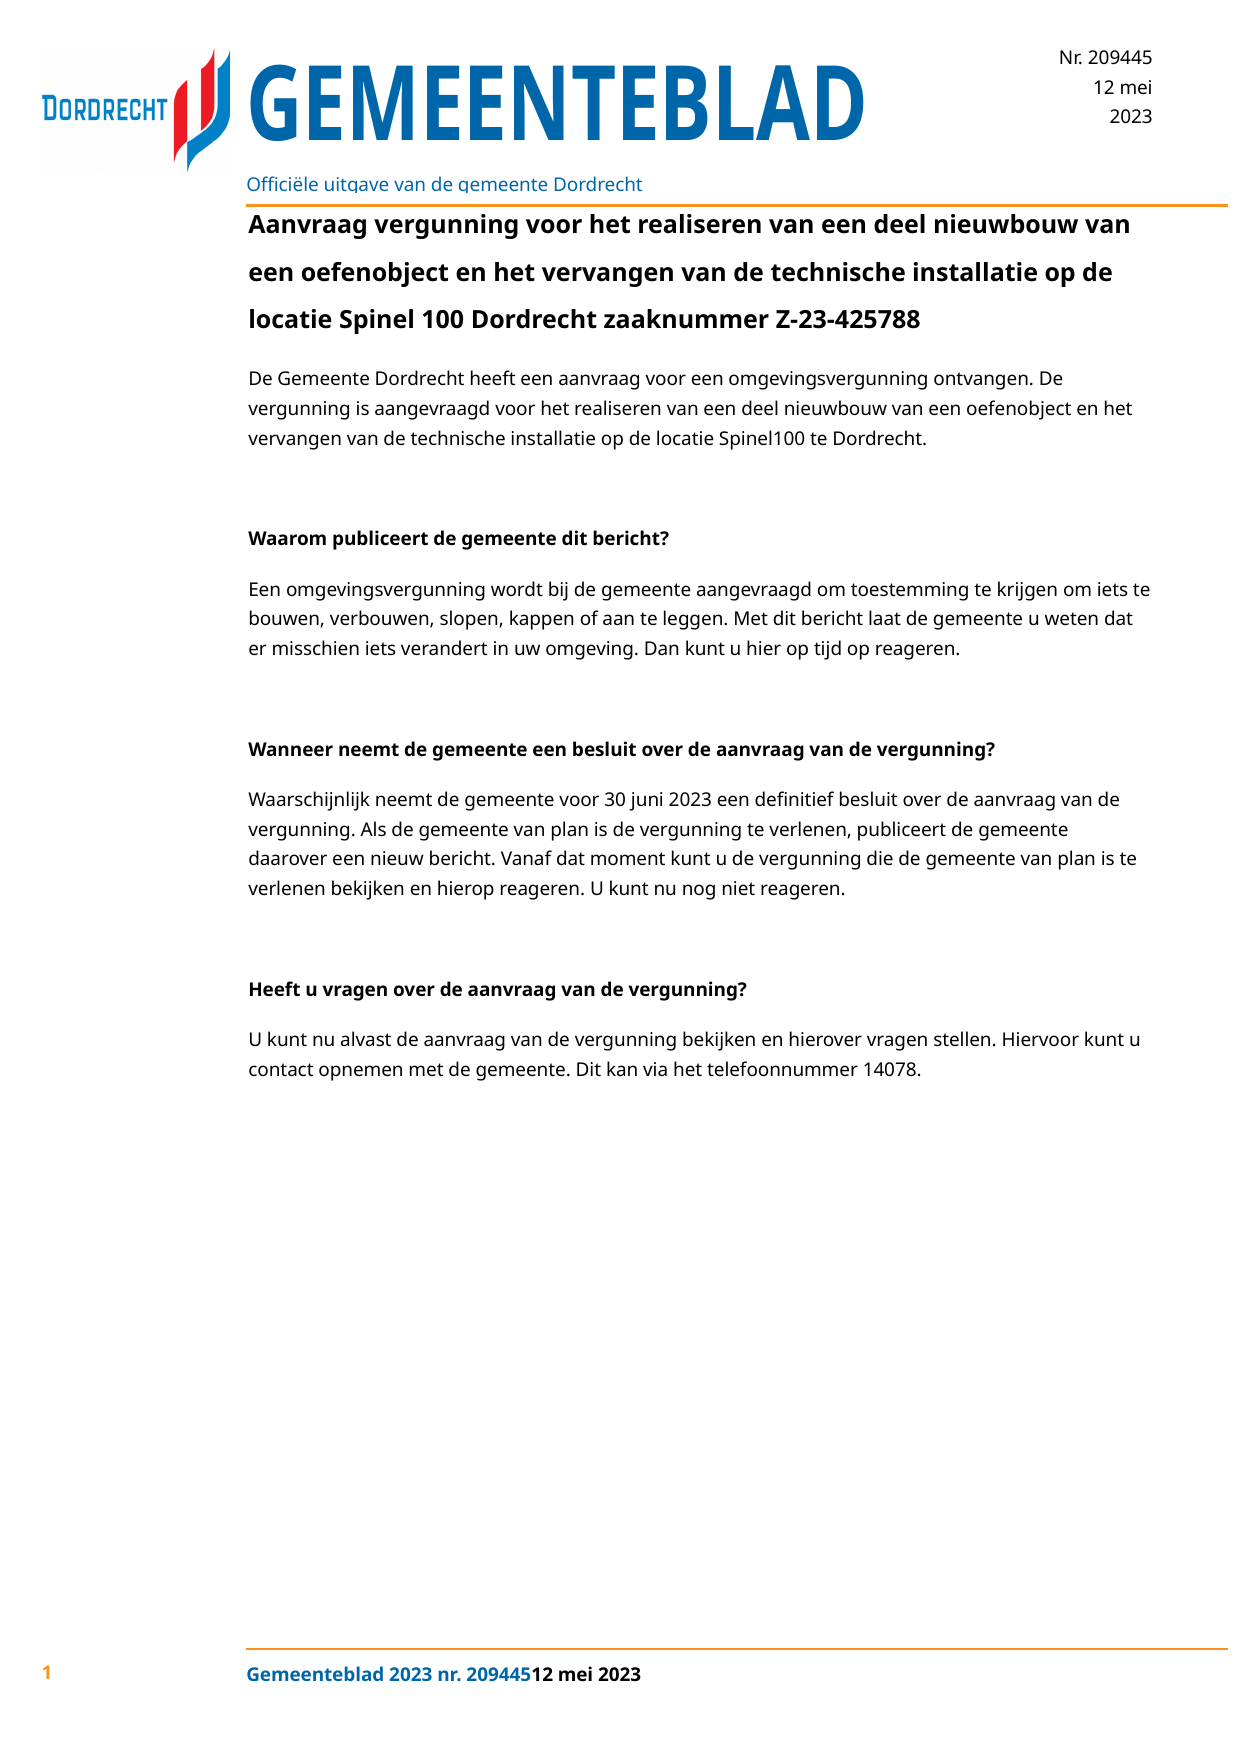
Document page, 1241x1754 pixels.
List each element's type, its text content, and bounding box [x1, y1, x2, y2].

text Wanneer neemt de gemeente een besluit over de aanvraag van de vergunning? [248, 736, 1152, 762]
text Heeft u vragen over de aanvraag van de vergunning? [248, 976, 1152, 1002]
text Een omgevingsvergunning wordt bij de gemeente aangevraagd om toestemming te krijgen om iets te bouwen, verbouwen, slopen, kappen of aan te leggen. Met dit bericht laat de gemeente u weten dat er misschien iets verandert in uw omgeving. Dan kunt u hier op tijd op reageren. [248, 576, 1152, 661]
text Aanvraag vergunning voor het realiseren van een deel nieuwbouw van een oefenobject en het vervangen van de technische installatie op de locatie Spinel 100 Dordrecht zaaknummer Z-23-425788 [248, 207, 1152, 336]
picture [41, 47, 231, 172]
text Waarom publiceert de gemeente dit bericht? [248, 526, 1152, 551]
text De Gemeente Dordrecht heeft een aanvraag voor een omgevingsvergunning ontvangen. De vergunning is aangevraagd voor het realiseren van een deel nieuwbouw van een oefenobject en het vervangen van de technische installatie op de locatie Spinel100 te Dordrecht. [248, 366, 1152, 450]
text U kunt nu alvast de aanvraag van de vergunning bekijken en hierover vragen stellen. Hiervoor kunt u contact opnemen met de gemeente. Dit kan via het telefoonnummer 14078. [248, 1026, 1152, 1082]
text Waarschijnlijk neemt de gemeente voor 30 juni 2023 een definitief besluit over de aanvraag van de vergunning. Als de gemeente van plan is de vergunning te verlenen, publiceert de gemeente daarover een nieuw bericht. Vanaf dat moment kunt u de vergunning die de gemeente van plan is te verlenen bekijken en hierop reageren. U kunt nu nog niet reageren. [248, 786, 1152, 901]
